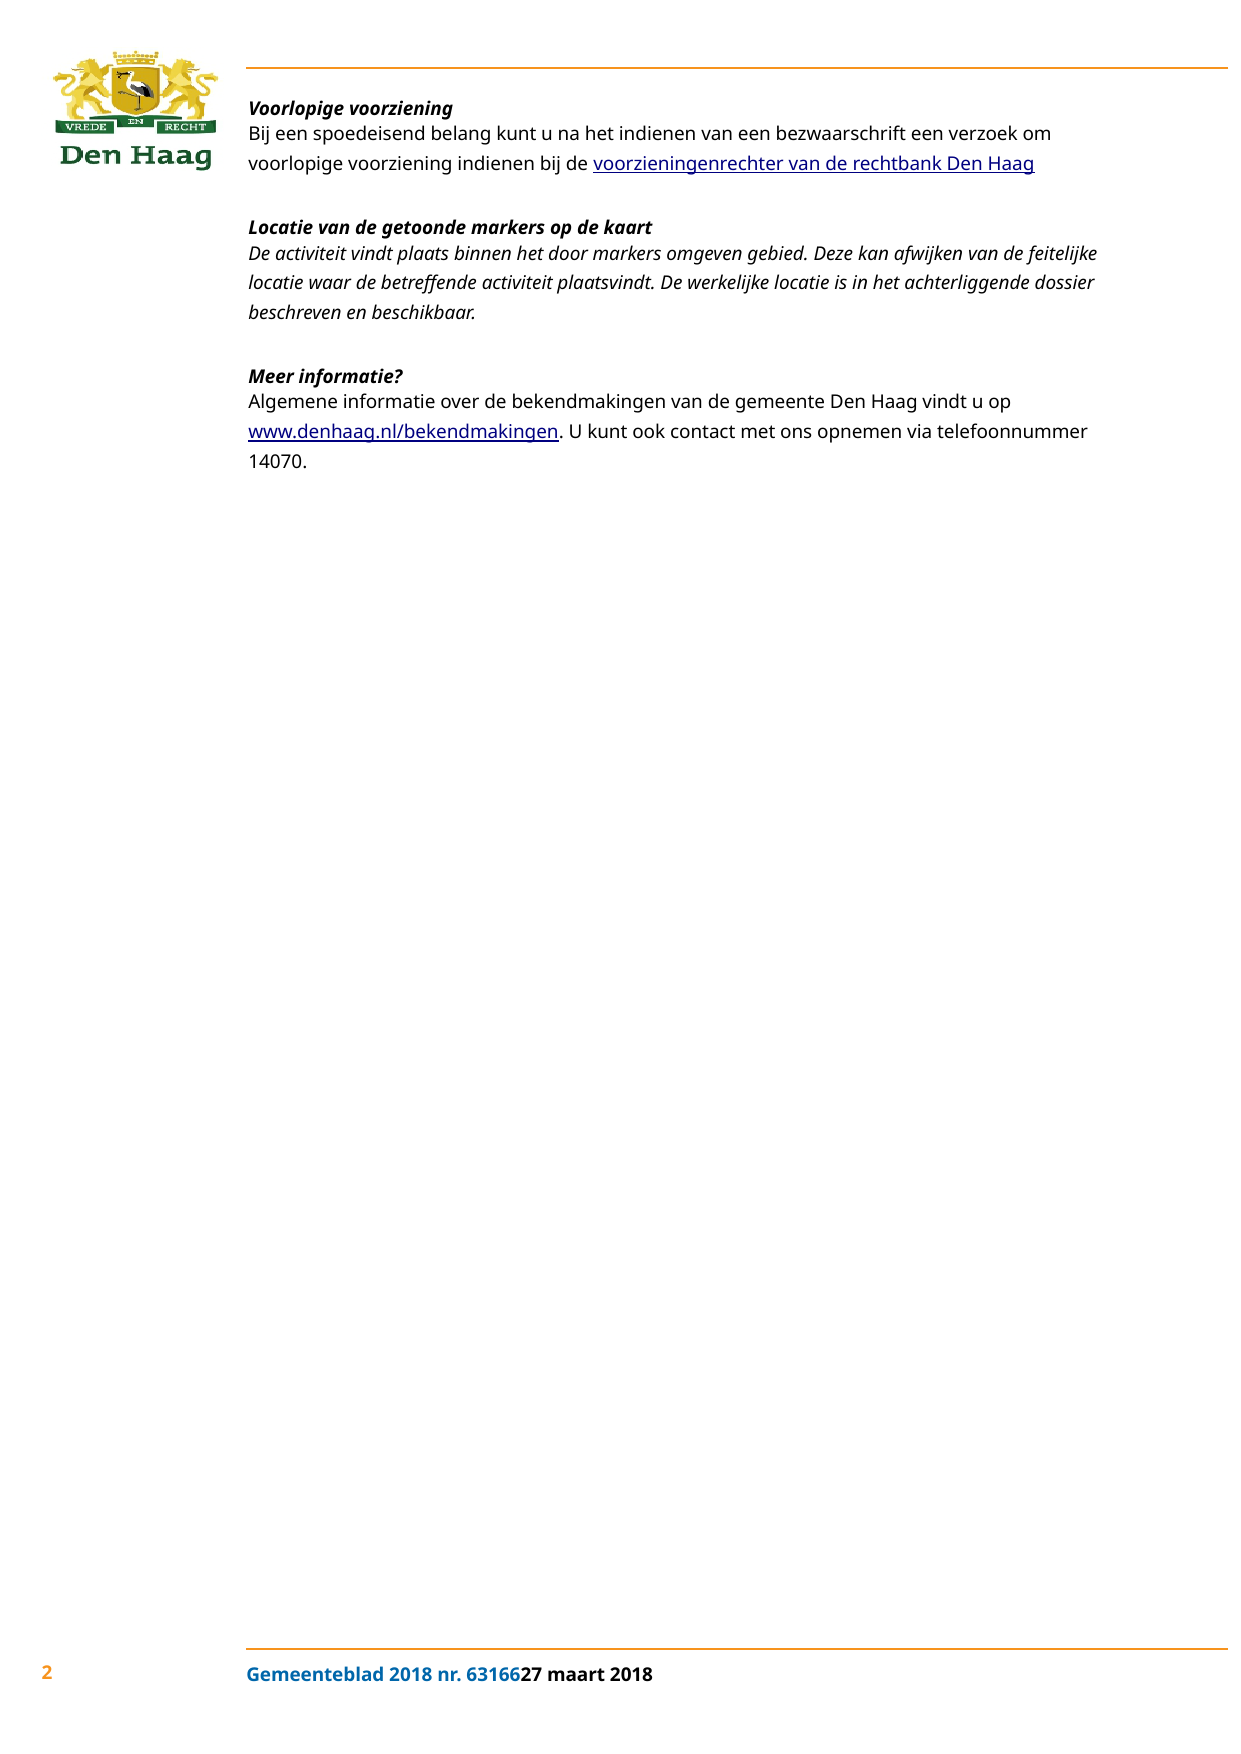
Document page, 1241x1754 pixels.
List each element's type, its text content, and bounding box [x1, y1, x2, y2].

text Meer informatie? [248, 363, 1152, 389]
text Bij een spoedeisend belang kunt u na het indienen van een bezwaarschrift een verzoek om voorlopige voorziening indienen bij de voorzieningenrechter van de rechtbank Den Haag [248, 121, 1152, 176]
picture [41, 47, 231, 172]
text De activiteit vindt plaats binnen het door markers omgeven gebied. Deze kan afwijken van de feitelijke locatie waar de betreffende activiteit plaatsvindt. De werkelijke locatie is in het achterliggende dossier beschreven en beschikbaar. [248, 240, 1152, 325]
text Locatie van de getoonde markers op de kaart [248, 214, 1152, 240]
text Algemene informatie over de bekendmakingen van de gemeente Den Haag vindt u op www.denhaag.nl/bekendmakingen. U kunt ook contact met ons opnemen via telefoonnummer 14070. [248, 389, 1152, 473]
text Voorlopige voorziening [248, 95, 1152, 121]
